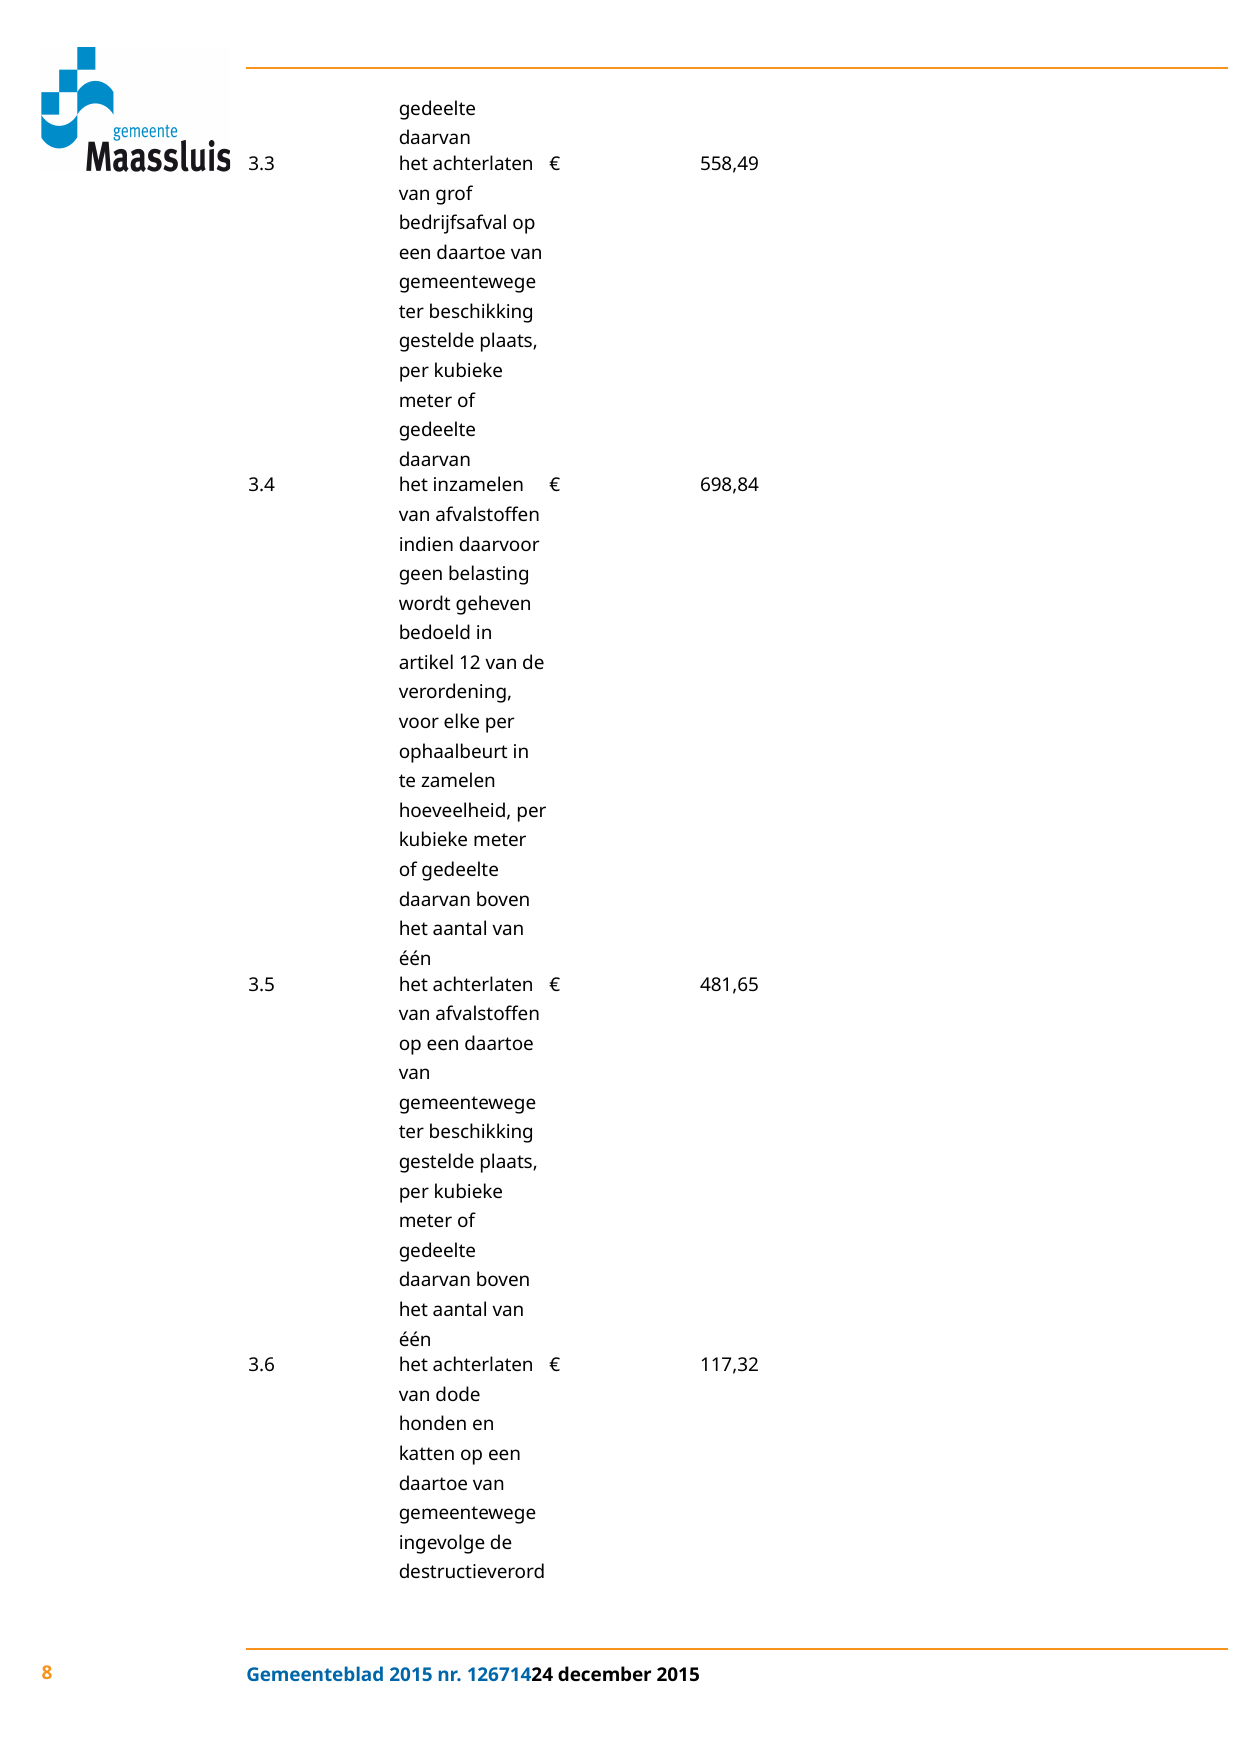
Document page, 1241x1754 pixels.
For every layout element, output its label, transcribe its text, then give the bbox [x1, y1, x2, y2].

picture [41, 47, 231, 172]
table_cell [1001, 150, 1152, 472]
table_cell 3.6 [248, 1351, 398, 1584]
table_cell 3.4 [248, 472, 398, 971]
table_cell € [549, 150, 700, 472]
table_cell [1001, 472, 1152, 971]
table_cell [1001, 95, 1152, 150]
table_cell het achterlaten van dode honden en katten op een daartoe van gemeentewege ingevolge de destructieverord [399, 1351, 549, 1584]
table_cell het achterlaten van afvalstoffen op een daartoe van gemeentewege ter beschikking gestelde plaats, per kubieke meter of gedeelte daarvan boven het aantal van één [399, 971, 549, 1351]
table_cell [850, 971, 1001, 1351]
table_cell € [549, 1351, 700, 1584]
table_cell [850, 472, 1001, 971]
table_cell [248, 95, 398, 150]
table_cell [1001, 1351, 1152, 1584]
table_cell het achterlaten van grof bedrijfsafval op een daartoe van gemeentewege ter beschikking gestelde plaats, per kubieke meter of gedeelte daarvan [399, 150, 549, 472]
table_cell [1001, 971, 1152, 1351]
table_cell [850, 95, 1001, 150]
picture [41, 47, 77, 92]
table_cell € [549, 971, 700, 1351]
table_cell [850, 1351, 1001, 1584]
table_cell 558,49 [700, 150, 850, 472]
table_cell 698,84 [700, 472, 850, 971]
table_cell [850, 150, 1001, 472]
table_cell het inzamelen van afvalstoffen indien daarvoor geen belasting wordt geheven bedoeld in artikel 12 van de verordening, voor elke per ophaalbeurt in te zamelen hoeveelheid, per kubieke meter of gedeelte daarvan boven het aantal van één [399, 472, 549, 971]
table_cell 481,65 [700, 971, 850, 1351]
table_cell [549, 95, 700, 150]
table_cell 3.3 [248, 150, 398, 472]
table_cell € [549, 472, 700, 971]
table_cell gedeelte daarvan [399, 95, 549, 150]
table_cell 3.5 [248, 971, 398, 1351]
table_cell 117,32 [700, 1351, 850, 1584]
table_cell [700, 95, 850, 150]
